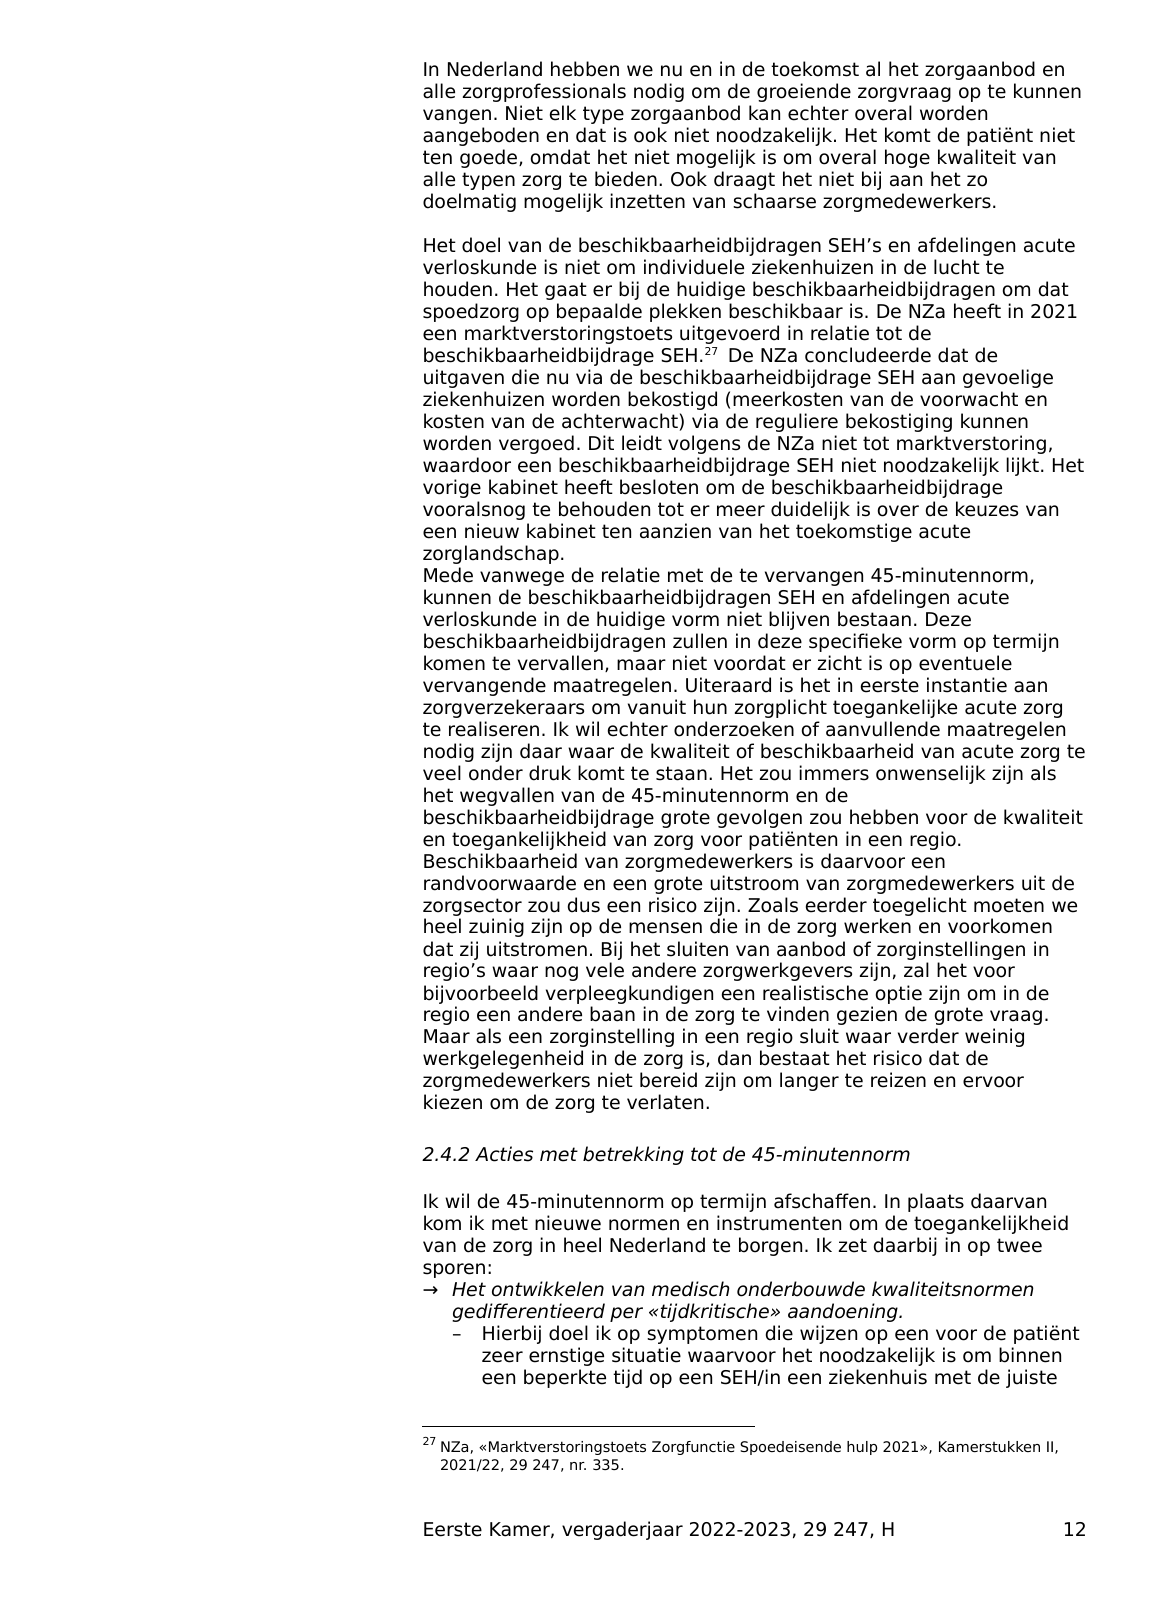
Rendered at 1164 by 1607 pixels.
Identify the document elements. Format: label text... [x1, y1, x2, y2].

text Mede vanwege de relatie met de te vervangen 45-minutennorm, kunnen de beschikbaarheidbijdragen SEH en afdelingen acute verloskunde in de huidige vorm niet blijven bestaan. Deze beschikbaarheidbijdragen zullen in deze specifieke vorm op termijn komen te vervallen, maar niet voordat er zicht is op eventuele vervangende maatregelen. Uiteraard is het in eerste instantie aan zorgverzekeraars om vanuit hun zorgplicht toegankelijke acute zorg te realiseren. Ik wil echter onderzoeken of aanvullende maatregelen nodig zijn daar waar de kwaliteit of beschikbaarheid van acute zorg te veel onder druk komt te staan. Het zou immers onwenselijk zijn als het wegvallen van de 45-minutennorm en de beschikbaarheidbijdrage grote gevolgen zou hebben voor de kwaliteit en toegankelijkheid van zorg voor patiënten in een regio. Beschikbaarheid van zorgmedewerkers is daarvoor een randvoorwaarde en een grote uitstroom van zorgmedewerkers uit de zorgsector zou dus een risico zijn. Zoals eerder toegelicht moeten we heel zuinig zijn op de mensen die in de zorg werken en voorkomen dat zij uitstromen. Bij het sluiten van aanbod of zorginstellingen in regio’s waar nog vele andere zorgwerkgevers zijn, zal het voor bijvoorbeeld verpleegkundigen een realistische optie zijn om in de regio een andere baan in de zorg te vinden gezien de grote vraag. Maar als een zorginstelling in een regio sluit waar verder weinig werkgelegenheid in de zorg is, dan bestaat het risico dat de zorgmedewerkers niet bereid zijn om langer te reizen en ervoor kiezen om de zorg te verlaten. [422, 565, 1087, 1114]
subtitle 2.4.2 Acties met betrekking tot de 45-minutennorm [422, 1144, 1087, 1166]
text – Hierbij doel ik op symptomen die wijzen op een voor de patiënt zeer ernstige situatie waarvoor het noodzakelijk is om binnen een beperkte tijd op een SEH/in een ziekenhuis met de juiste [452, 1323, 1087, 1389]
text Ik wil de 45-minutennorm op termijn afschaffen. In plaats daarvan kom ik met nieuwe normen en instrumenten om de toegankelijkheid van de zorg in heel Nederland te borgen. Ik zet daarbij in op twee sporen: [422, 1191, 1087, 1279]
text → Het ontwikkelen van medisch onderbouwde kwaliteitsnormen gedifferentieerd per «tijdkritische» aandoening. [422, 1279, 1087, 1323]
text Het doel van de beschikbaarheidbijdragen SEH’s en afdelingen acute verloskunde is niet om individuele ziekenhuizen in de lucht te houden. Het gaat er bij de huidige beschikbaarheidbijdragen om dat spoedzorg op bepaalde plekken beschikbaar is. De NZa heeft in 2021 een marktverstoringstoets uitgevoerd in relatie tot de beschikbaarheidbijdrage SEH. De NZa concludeerde dat de uitgaven die nu via de beschikbaarheidbijdrage SEH aan gevoelige ziekenhuizen worden bekostigd (meerkosten van de voorwacht en kosten van de achterwacht) via de reguliere bekostiging kunnen worden vergoed. Dit leidt volgens de NZa niet tot marktverstoring, waardoor een beschikbaarheidbijdrage SEH niet noodzakelijk lijkt. Het vorige kabinet heeft besloten om de beschikbaarheidbijdrage vooralsnog te behouden tot er meer duidelijk is over de keuzes van een nieuw kabinet ten aanzien van het toekomstige acute zorglandschap. [422, 235, 1087, 565]
text NZa, «Marktverstoringstoets Zorgfunctie Spoedeisende hulp 2021», Kamerstukken II, 2021/22, 29 247, nr. 335. [422, 1435, 1087, 1474]
text In Nederland hebben we nu en in de toekomst al het zorgaanbod en alle zorgprofessionals nodig om de groeiende zorgvraag op te kunnen vangen. Niet elk type zorgaanbod kan echter overal worden aangeboden en dat is ook niet noodzakelijk. Het komt de patiënt niet ten goede, omdat het niet mogelijk is om overal hoge kwaliteit van alle typen zorg te bieden. Ook draagt het niet bij aan het zo doelmatig mogelijk inzetten van schaarse zorgmedewerkers. [422, 59, 1087, 213]
